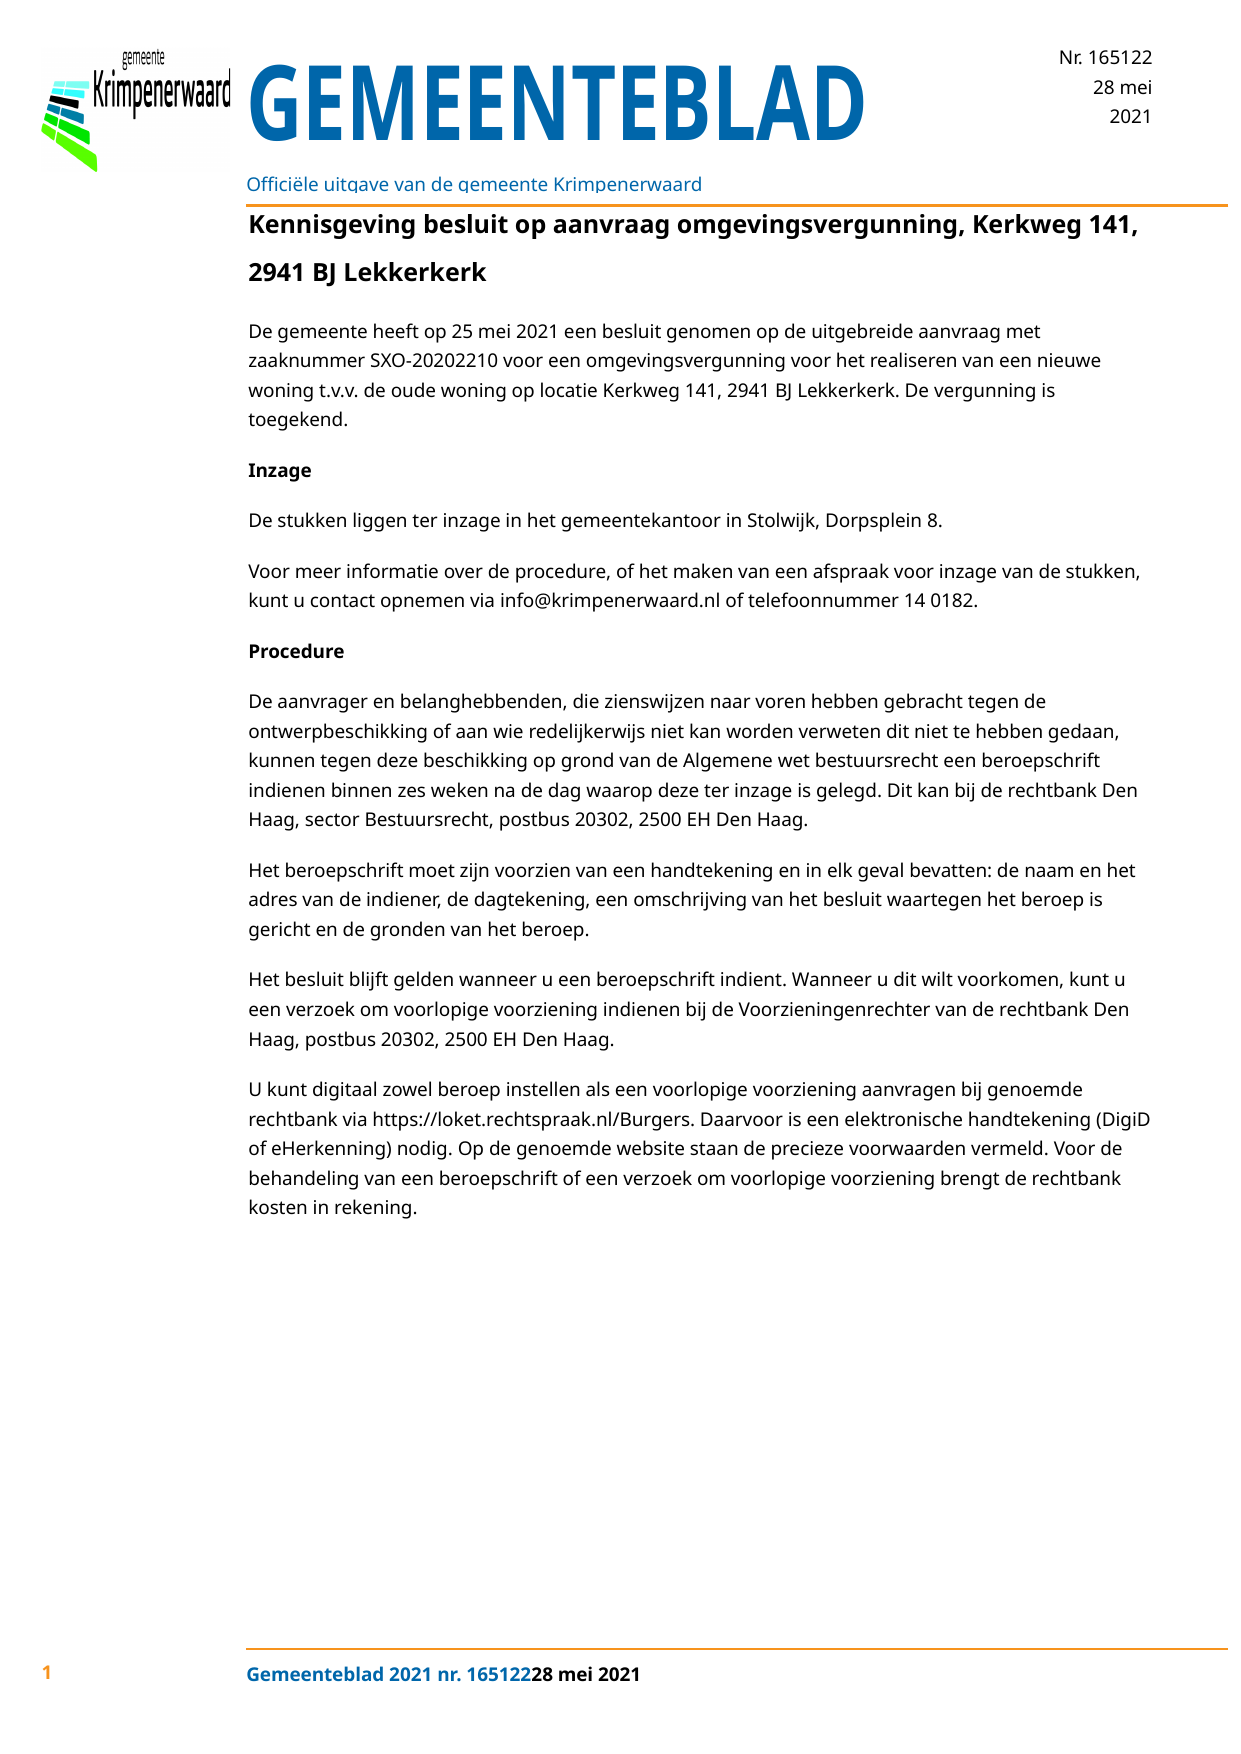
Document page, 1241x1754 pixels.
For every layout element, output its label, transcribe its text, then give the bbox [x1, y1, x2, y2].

text De gemeente heeft op 25 mei 2021 een besluit genomen op de uitgebreide aanvraag met zaaknummer SXO-20202210 voor een omgevingsvergunning voor het realiseren van een nieuwe woning t.v.v. de oude woning op locatie Kerkweg 141, 2941 BJ Lekkerkerk. De vergunning is toegekend. [248, 318, 1152, 432]
text De stukken liggen ter inzage in het gemeentekantoor in Stolwijk, Dorpsplein 8. [248, 507, 1152, 533]
picture [41, 47, 231, 172]
text U kunt digitaal zowel beroep instellen als een voorlopige voorziening aanvragen bij genoemde rechtbank via https://loket.rechtspraak.nl/Burgers. Daarvoor is een elektronische handtekening (DigiD of eHerkenning) nodig. Op de genoemde website staan de precieze voorwaarden vermeld. Voor de behandeling van een beroepschrift of een verzoek om voorlopige voorziening brengt de rechtbank kosten in rekening. [248, 1076, 1152, 1220]
text Inzage [248, 457, 1152, 483]
text Het beroepschrift moet zijn voorzien van een handtekening en in elk geval bevatten: de naam en het adres van de indiener, de dagtekening, een omschrijving van het besluit waartegen het beroep is gericht en de gronden van het beroep. [248, 857, 1152, 942]
text Voor meer informatie over de procedure, of het maken van een afspraak voor inzage van de stukken, kunt u contact opnemen via info@krimpenerwaard.nl of telefoonnummer 14 0182. [248, 558, 1152, 613]
text Kennisgeving besluit op aanvraag omgevingsvergunning, Kerkweg 141, 2941 BJ Lekkerkerk [248, 207, 1152, 288]
text Procedure [248, 638, 1152, 664]
text Het besluit blijft gelden wanneer u een beroepschrift indient. Wanneer u dit wilt voorkomen, kunt u een verzoek om voorlopige voorziening indienen bij de Voorzieningenrechter van de rechtbank Den Haag, postbus 20302, 2500 EH Den Haag. [248, 967, 1152, 1052]
text De aanvrager en belanghebbenden, die zienswijzen naar voren hebben gebracht tegen de ontwerpbeschikking of aan wie redelijkerwijs niet kan worden verweten dit niet te hebben gedaan, kunnen tegen deze beschikking op grond van de Algemene wet bestuursrecht een beroepschrift indienen binnen zes weken na de dag waarop deze ter inzage is gelegd. Dit kan bij de rechtbank Den Haag, sector Bestuursrecht, postbus 20302, 2500 EH Den Haag. [248, 688, 1152, 832]
